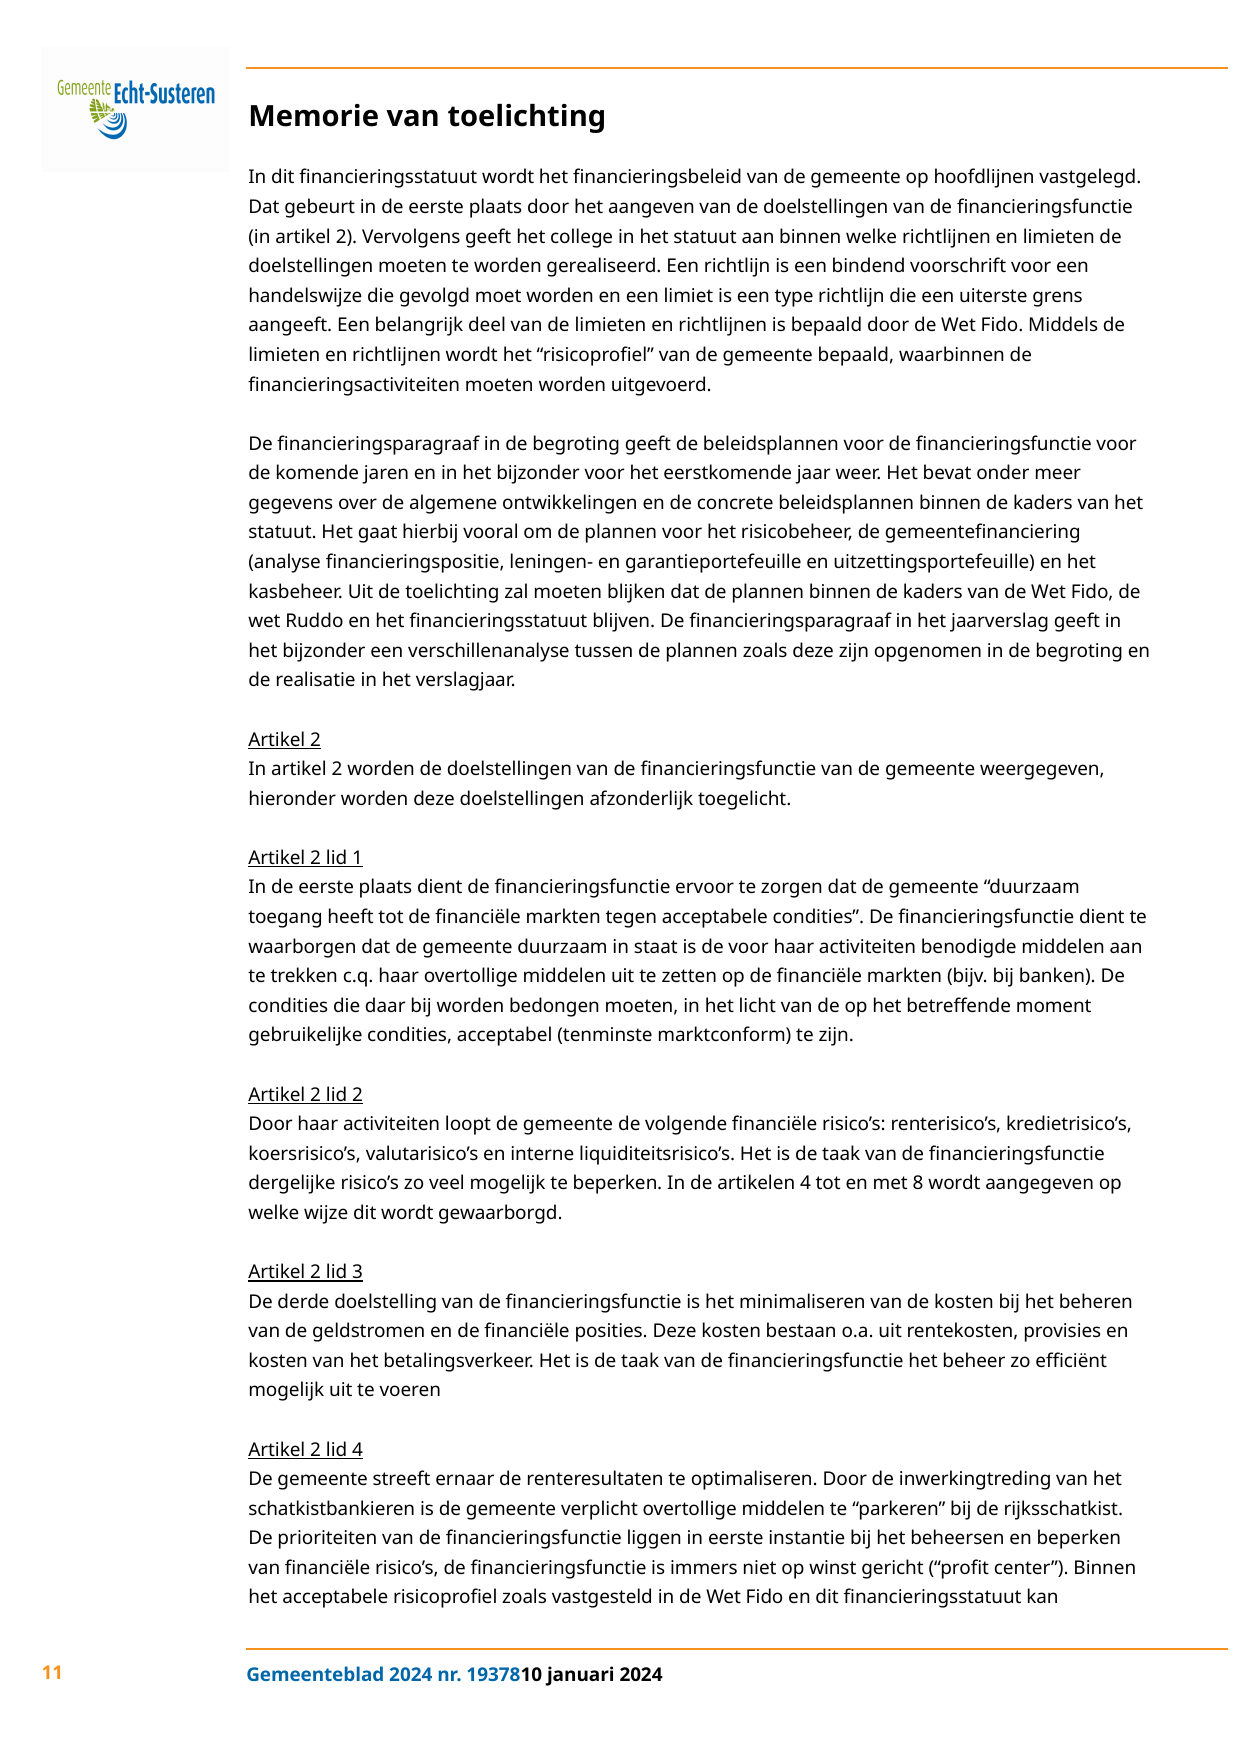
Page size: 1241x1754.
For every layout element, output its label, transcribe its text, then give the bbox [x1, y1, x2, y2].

text Artikel 2 lid 4 [248, 1436, 1152, 1461]
text Door haar activiteiten loopt de gemeente de volgende financiële risico’s: renterisico’s, kredietrisico’s, koersrisico’s, valutarisico’s en interne liquiditeitsrisico’s. Het is de taak van de financieringsfunctie dergelijke risico’s zo veel mogelijk te beperken. In de artikelen 4 tot en met 8 wordt aangegeven op welke wijze dit wordt gewaarborgd. [248, 1110, 1152, 1225]
text De gemeente streeft ernaar de renteresultaten te optimaliseren. Door de inwerkingtreding van het schatkistbankieren is de gemeente verplicht overtollige middelen te “parkeren” bij de rijksschatkist. De prioriteiten van de financieringsfunctie liggen in eerste instantie bij het beheersen en beperken van financiële risico’s, de financieringsfunctie is immers niet op winst gericht (“profit center”). Binnen het acceptabele risicoprofiel zoals vastgesteld in de Wet Fido en dit financieringsstatuut kan [248, 1465, 1152, 1609]
text Artikel 2 lid 3 [248, 1258, 1152, 1284]
text In artikel 2 worden de doelstellingen van de financieringsfunctie van de gemeente weergegeven, hieronder worden deze doelstellingen afzonderlijk toegelicht. [248, 755, 1152, 811]
text Artikel 2 lid 1 [248, 844, 1152, 870]
text Artikel 2 [248, 726, 1152, 751]
text In dit financieringsstatuut wordt het financieringsbeleid van de gemeente op hoofdlijnen vastgelegd. Dat gebeurt in de eerste plaats door het aangeven van de doelstellingen van de financieringsfunctie (in artikel 2). Vervolgens geeft het college in het statuut aan binnen welke richtlijnen en limieten de doelstellingen moeten te worden gerealiseerd. Een richtlijn is een bindend voorschrift voor een handelswijze die gevolgd moet worden en een limiet is een type richtlijn die een uiterste grens aangeeft. Een belangrijk deel van de limieten en richtlijnen is bepaald door de Wet Fido. Middels de limieten en richtlijnen wordt het “risicoprofiel” van de gemeente bepaald, waarbinnen de financieringsactiviteiten moeten worden uitgevoerd. [248, 164, 1152, 396]
text De financieringsparagraaf in de begroting geeft de beleidsplannen voor de financieringsfunctie voor de komende jaren en in het bijzonder voor het eerstkomende jaar weer. Het bevat onder meer gegevens over de algemene ontwikkelingen en de concrete beleidsplannen binnen de kaders van het statuut. Het gaat hierbij vooral om de plannen voor het risicobeheer, de gemeentefinanciering (analyse financieringspositie, leningen- en garantieportefeuille en uitzettingsportefeuille) en het kasbeheer. Uit de toelichting zal moeten blijken dat de plannen binnen de kaders van de Wet Fido, de wet Ruddo en het financieringsstatuut blijven. De financieringsparagraaf in het jaarverslag geeft in het bijzonder een verschillenanalyse tussen de plannen zoals deze zijn opgenomen in de begroting en de realisatie in het verslagjaar. [248, 430, 1152, 692]
text Memorie van toelichting [248, 95, 1152, 134]
text Artikel 2 lid 2 [248, 1081, 1152, 1106]
text De derde doelstelling van de financieringsfunctie is het minimaliseren van de kosten bij het beheren van de geldstromen en de financiële posities. Deze kosten bestaan o.a. uit rentekosten, provisies en kosten van het betalingsverkeer. Het is de taak van de financieringsfunctie het beheer zo efficiënt mogelijk uit te voeren [248, 1288, 1152, 1402]
picture [41, 47, 231, 172]
text In de eerste plaats dient de financieringsfunctie ervoor te zorgen dat de gemeente “duurzaam toegang heeft tot de financiële markten tegen acceptabele condities”. De financieringsfunctie dient te waarborgen dat de gemeente duurzaam in staat is de voor haar activiteiten benodigde middelen aan te trekken c.q. haar overtollige middelen uit te zetten op de financiële markten (bijv. bij banken). De condities die daar bij worden bedongen moeten, in het licht van de op het betreffende moment gebruikelijke condities, acceptabel (tenminste marktconform) te zijn. [248, 874, 1152, 1047]
